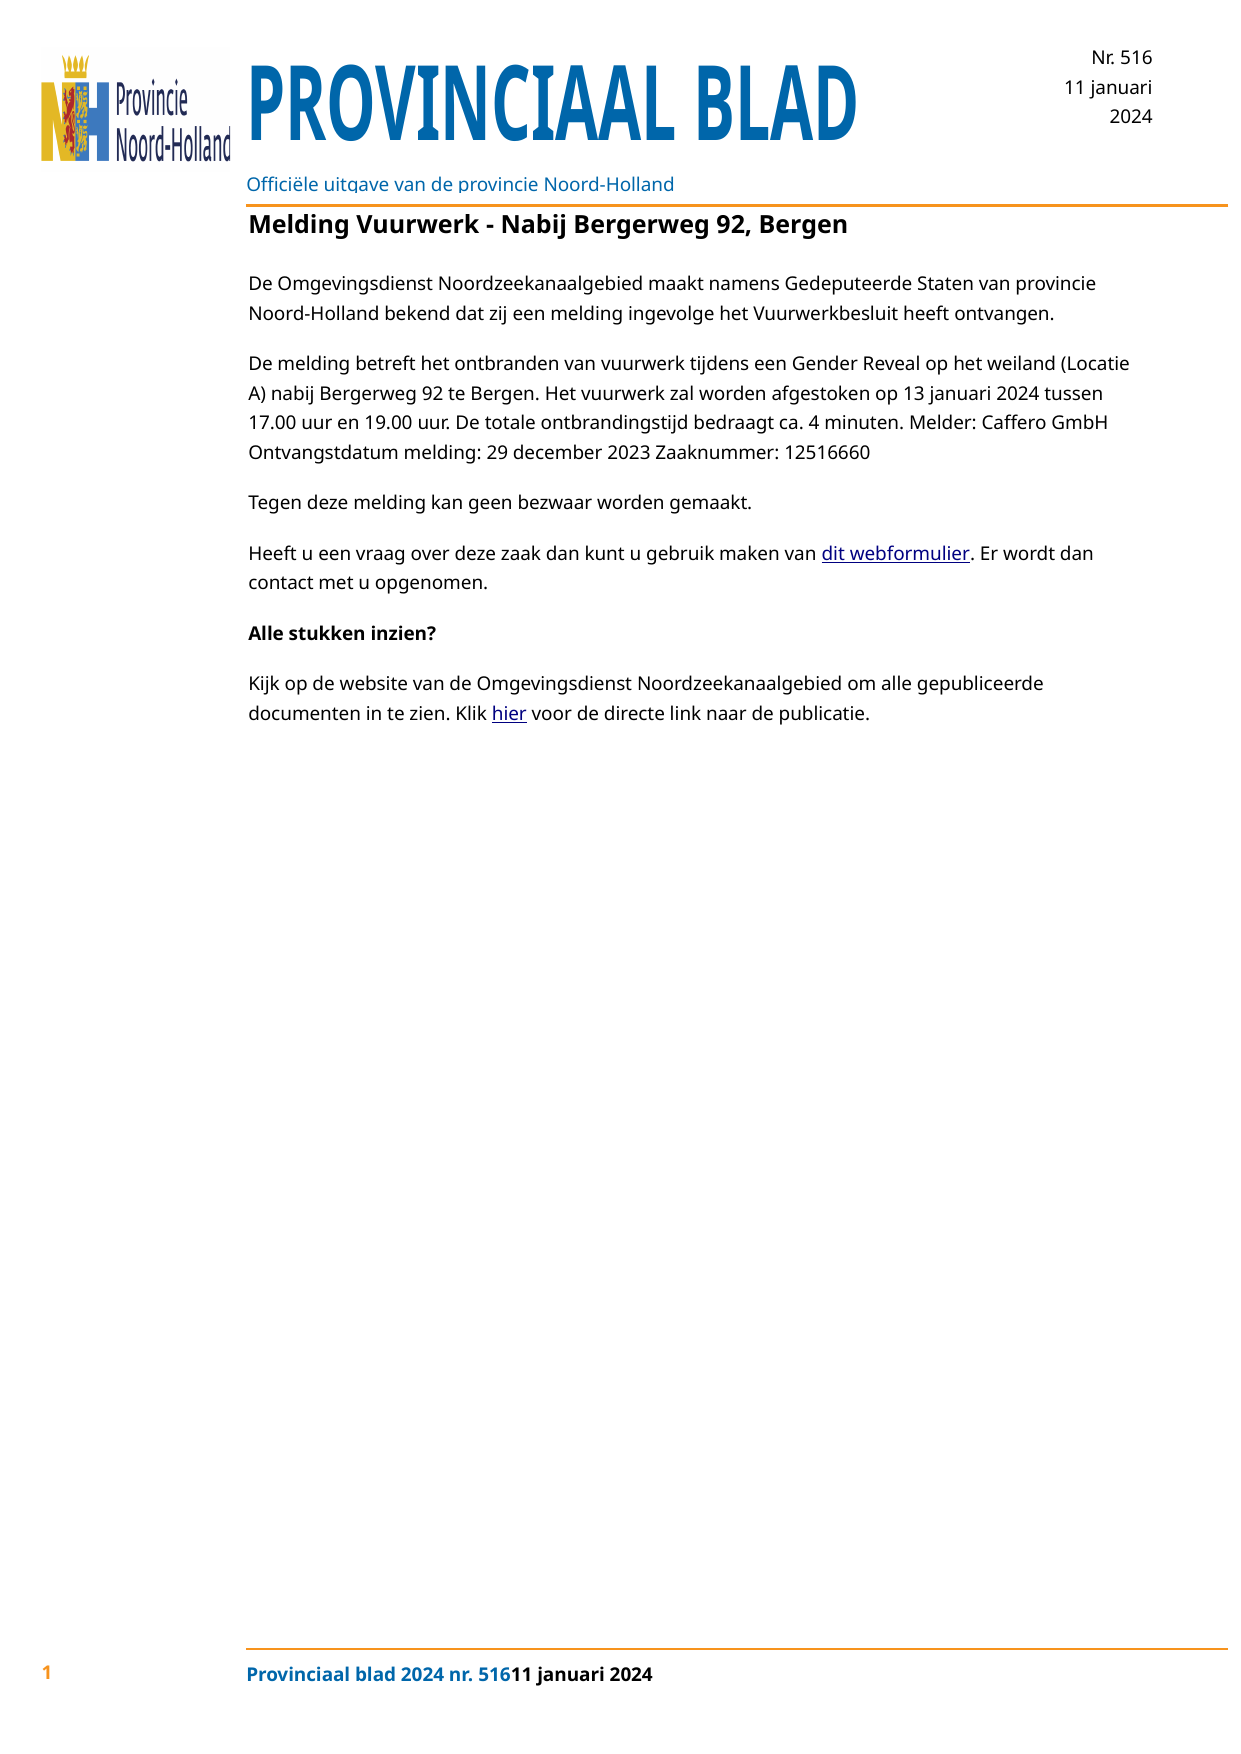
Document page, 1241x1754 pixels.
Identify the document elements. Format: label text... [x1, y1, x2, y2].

text Heeft u een vraag over deze zaak dan kunt u gebruik maken van dit webformulier. Er wordt dan contact met u opgenomen. [248, 540, 1152, 595]
text Alle stukken inzien? [248, 620, 1152, 646]
text De Omgevingsdienst Noordzeekanaalgebied maakt namens Gedeputeerde Staten van provincie Noord-Holland bekend dat zij een melding ingevolge het Vuurwerkbesluit heeft ontvangen. [248, 270, 1152, 326]
text Tegen deze melding kan geen bezwaar worden gemaakt. [248, 489, 1152, 515]
text Kijk op de website van de Omgevingsdienst Noordzeekanaalgebied om alle gepubliceerde documenten in te zien. Klik hier voor de directe link naar de publicatie. [248, 670, 1152, 726]
text Melding Vuurwerk - Nabij Bergerweg 92, Bergen [248, 207, 1152, 241]
picture [41, 47, 231, 172]
text De melding betreft het ontbranden van vuurwerk tijdens een Gender Reveal op het weiland (Locatie A) nabij Bergerweg 92 te Bergen. Het vuurwerk zal worden afgestoken op 13 januari 2024 tussen 17.00 uur en 19.00 uur. De totale ontbrandingstijd bedraagt ca. 4 minuten. Melder: Caffero GmbH Ontvangstdatum melding: 29 december 2023 Zaaknummer: 12516660 [248, 350, 1152, 465]
